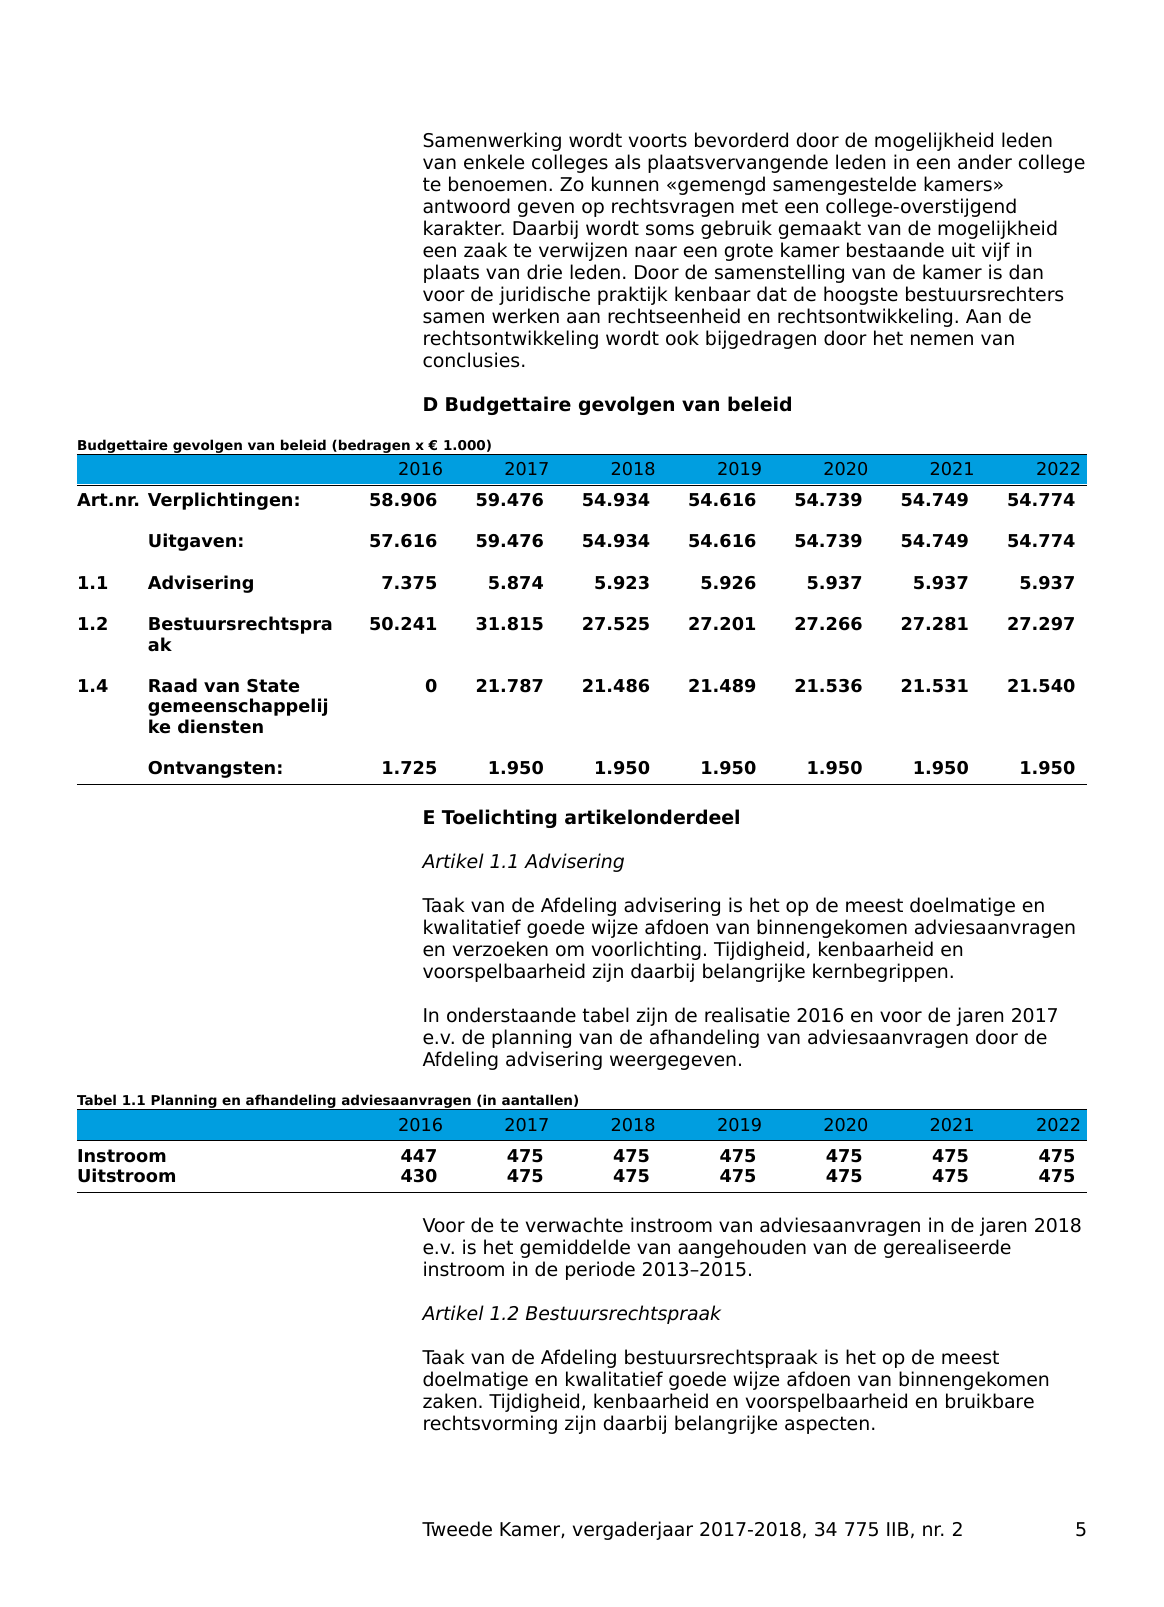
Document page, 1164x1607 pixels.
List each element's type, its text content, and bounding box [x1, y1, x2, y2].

table_cell 0 [343, 676, 449, 738]
table_cell [77, 1110, 342, 1140]
table_cell 2020 [768, 455, 874, 484]
table_cell 57.616 [343, 531, 449, 552]
table_cell [449, 593, 555, 614]
table_cell [661, 593, 768, 614]
table_cell Advisering [142, 573, 342, 593]
table_cell [980, 552, 1087, 573]
table_cell [142, 655, 342, 676]
table_cell [768, 593, 874, 614]
table_cell 1.1 [77, 573, 142, 593]
table_cell 54.749 [874, 531, 980, 552]
table_cell [77, 511, 142, 531]
text Samenwerking wordt voorts bevorderd door de mogelijkheid leden van enkele colleges als plaatsvervangende leden in een ander college te benoemen. Zo kunnen «gemengd samengestelde kamers» antwoord geven op rechtsvragen met een college-overstijgend karakter. Daarbij wordt soms gebruik gemaakt van de mogelijkheid een zaak te verwijzen naar een grote kamer bestaande uit vijf in plaats van drie leden. Door de samenstelling van de kamer is dan voor de juridische praktijk kenbaar dat de hoogste bestuursrechters samen werken aan rechtseenheid en rechtsontwikkeling. Aan de rechtsontwikkeling wordt ook bijgedragen door het nemen van conclusies. [422, 130, 1087, 372]
table_cell 27.281 [874, 614, 980, 655]
table_cell 54.934 [555, 486, 661, 511]
table_cell 54.749 [874, 486, 980, 511]
table_cell [343, 655, 449, 676]
table_cell 475 [874, 1141, 980, 1166]
table_cell [77, 593, 142, 614]
table_cell 1.4 [77, 676, 142, 738]
table_cell [142, 552, 342, 573]
table_cell 1.950 [449, 758, 555, 784]
table_cell 5.926 [661, 573, 768, 593]
table_cell 475 [449, 1166, 555, 1192]
table_cell 21.486 [555, 676, 661, 738]
subtitle Artikel 1.2 Bestuursrechtspraak [422, 1303, 1087, 1325]
table_cell 447 [343, 1141, 449, 1166]
table_cell 2022 [980, 1110, 1087, 1140]
text Taak van de Afdeling advisering is het op de meest doelmatige en kwalitatief goede wijze afdoen van binnengekomen adviesaanvragen en verzoeken om voorlichting. Tijdigheid, kenbaarheid en voorspelbaarheid zijn daarbij belangrijke kernbegrippen. [422, 895, 1087, 983]
table_cell [343, 511, 449, 531]
table_cell 2018 [555, 455, 661, 484]
table_cell 475 [661, 1141, 768, 1166]
table_cell [77, 552, 142, 573]
table_cell 21.489 [661, 676, 768, 738]
table_cell 475 [768, 1141, 874, 1166]
table_cell [449, 655, 555, 676]
table_cell [874, 511, 980, 531]
table_cell [874, 552, 980, 573]
table_cell [142, 738, 342, 758]
table_cell [874, 655, 980, 676]
table_cell 58.906 [343, 486, 449, 511]
table_cell 27.266 [768, 614, 874, 655]
table_cell 5.923 [555, 573, 661, 593]
table_header Budgettaire gevolgen van beleid (bedragen x € 1.000) [77, 438, 1087, 453]
table_cell [555, 511, 661, 531]
table_cell [449, 552, 555, 573]
table_cell [768, 552, 874, 573]
table_cell Ontvangsten: [142, 758, 342, 784]
table_cell 54.739 [768, 531, 874, 552]
table_cell 475 [874, 1166, 980, 1192]
subtitle D Budgettaire gevolgen van beleid [422, 394, 1087, 416]
table_cell Bestuursrechtspraak [142, 614, 342, 655]
table_cell 27.201 [661, 614, 768, 655]
table_cell [343, 738, 449, 758]
table_cell 50.241 [343, 614, 449, 655]
text Voor de te verwachte instroom van adviesaanvragen in de jaren 2018 e.v. is het gemiddelde van aangehouden van de gerealiseerde instroom in de periode 2013–2015. [422, 1215, 1087, 1281]
table_cell 54.739 [768, 486, 874, 511]
table_cell 2021 [874, 1110, 980, 1140]
table_cell 2018 [555, 1110, 661, 1140]
table_cell 1.950 [980, 758, 1087, 784]
table_cell 475 [980, 1166, 1087, 1192]
table_cell [77, 758, 142, 784]
table_cell [555, 552, 661, 573]
table_cell 27.525 [555, 614, 661, 655]
table_cell [980, 511, 1087, 531]
table_cell 1.950 [768, 758, 874, 784]
table_cell 21.536 [768, 676, 874, 738]
table_cell 31.815 [449, 614, 555, 655]
table_cell Art.nr. [77, 486, 142, 511]
table_cell [768, 655, 874, 676]
table_cell [449, 738, 555, 758]
table_cell 5.937 [768, 573, 874, 593]
table_cell 7.375 [343, 573, 449, 593]
table_cell 2016 [343, 1110, 449, 1140]
table_cell 1.950 [661, 758, 768, 784]
table_cell 2020 [768, 1110, 874, 1140]
table_cell [343, 552, 449, 573]
table_cell [555, 738, 661, 758]
table_cell 54.616 [661, 486, 768, 511]
table_cell 21.540 [980, 676, 1087, 738]
table_cell 5.937 [874, 573, 980, 593]
table_cell [661, 655, 768, 676]
table_cell [555, 593, 661, 614]
table_cell Verplichtingen: [142, 486, 342, 511]
table_cell 21.787 [449, 676, 555, 738]
table_cell 2019 [661, 455, 768, 484]
table_cell Instroom [77, 1141, 342, 1166]
table_cell [449, 511, 555, 531]
table_cell [142, 455, 342, 484]
subtitle E Toelichting artikelonderdeel [422, 807, 1087, 829]
text Taak van de Afdeling bestuursrechtspraak is het op de meest doelmatige en kwalitatief goede wijze afdoen van binnengekomen zaken. Tijdigheid, kenbaarheid en voorspelbaarheid en bruikbare rechtsvorming zijn daarbij belangrijke aspecten. [422, 1347, 1087, 1435]
table_cell 2017 [449, 455, 555, 484]
table_cell 5.874 [449, 573, 555, 593]
table_cell 475 [449, 1141, 555, 1166]
table_cell 475 [661, 1166, 768, 1192]
table_cell 59.476 [449, 486, 555, 511]
table_cell [980, 655, 1087, 676]
table_cell [77, 655, 142, 676]
table_cell [555, 655, 661, 676]
table_cell 21.531 [874, 676, 980, 738]
table_cell [768, 511, 874, 531]
table_cell [661, 552, 768, 573]
table_cell 475 [768, 1166, 874, 1192]
table_cell 54.774 [980, 486, 1087, 511]
table_cell [661, 511, 768, 531]
table_cell 2016 [343, 455, 449, 484]
table_cell [142, 593, 342, 614]
table_cell 475 [980, 1141, 1087, 1166]
table_cell [343, 593, 449, 614]
table_cell [874, 593, 980, 614]
table_cell 475 [555, 1141, 661, 1166]
table_cell 2019 [661, 1110, 768, 1140]
table_cell 2017 [449, 1110, 555, 1140]
subtitle Artikel 1.1 Advisering [422, 851, 1087, 873]
table_cell 54.616 [661, 531, 768, 552]
text In onderstaande tabel zijn de realisatie 2016 en voor de jaren 2017 e.v. de planning van de afhandeling van adviesaanvragen door de Afdeling advisering weergegeven. [422, 1005, 1087, 1071]
table_cell [77, 455, 142, 484]
table_cell 27.297 [980, 614, 1087, 655]
table_cell [77, 531, 142, 552]
table_cell 475 [555, 1166, 661, 1192]
table_cell 5.937 [980, 573, 1087, 593]
table_cell 1.725 [343, 758, 449, 784]
table_cell 54.934 [555, 531, 661, 552]
table_cell Raad van State gemeenschappelijke diensten [142, 676, 342, 738]
table_cell 54.774 [980, 531, 1087, 552]
table_cell 1.950 [555, 758, 661, 784]
table_cell 430 [343, 1166, 449, 1192]
table_cell 1.950 [874, 758, 980, 784]
table_cell 1.2 [77, 614, 142, 655]
table_cell [980, 738, 1087, 758]
table_cell [661, 738, 768, 758]
table_cell [142, 511, 342, 531]
table_cell 2022 [980, 455, 1087, 484]
table_header Tabel 1.1 Planning en afhandeling adviesaanvragen (in aantallen) [77, 1093, 1087, 1109]
table_cell Uitstroom [77, 1166, 342, 1192]
table_cell Uitgaven: [142, 531, 342, 552]
table_cell [77, 738, 142, 758]
table_cell [768, 738, 874, 758]
table_cell 2021 [874, 455, 980, 484]
table_cell 59.476 [449, 531, 555, 552]
table_cell [980, 593, 1087, 614]
table_cell [874, 738, 980, 758]
